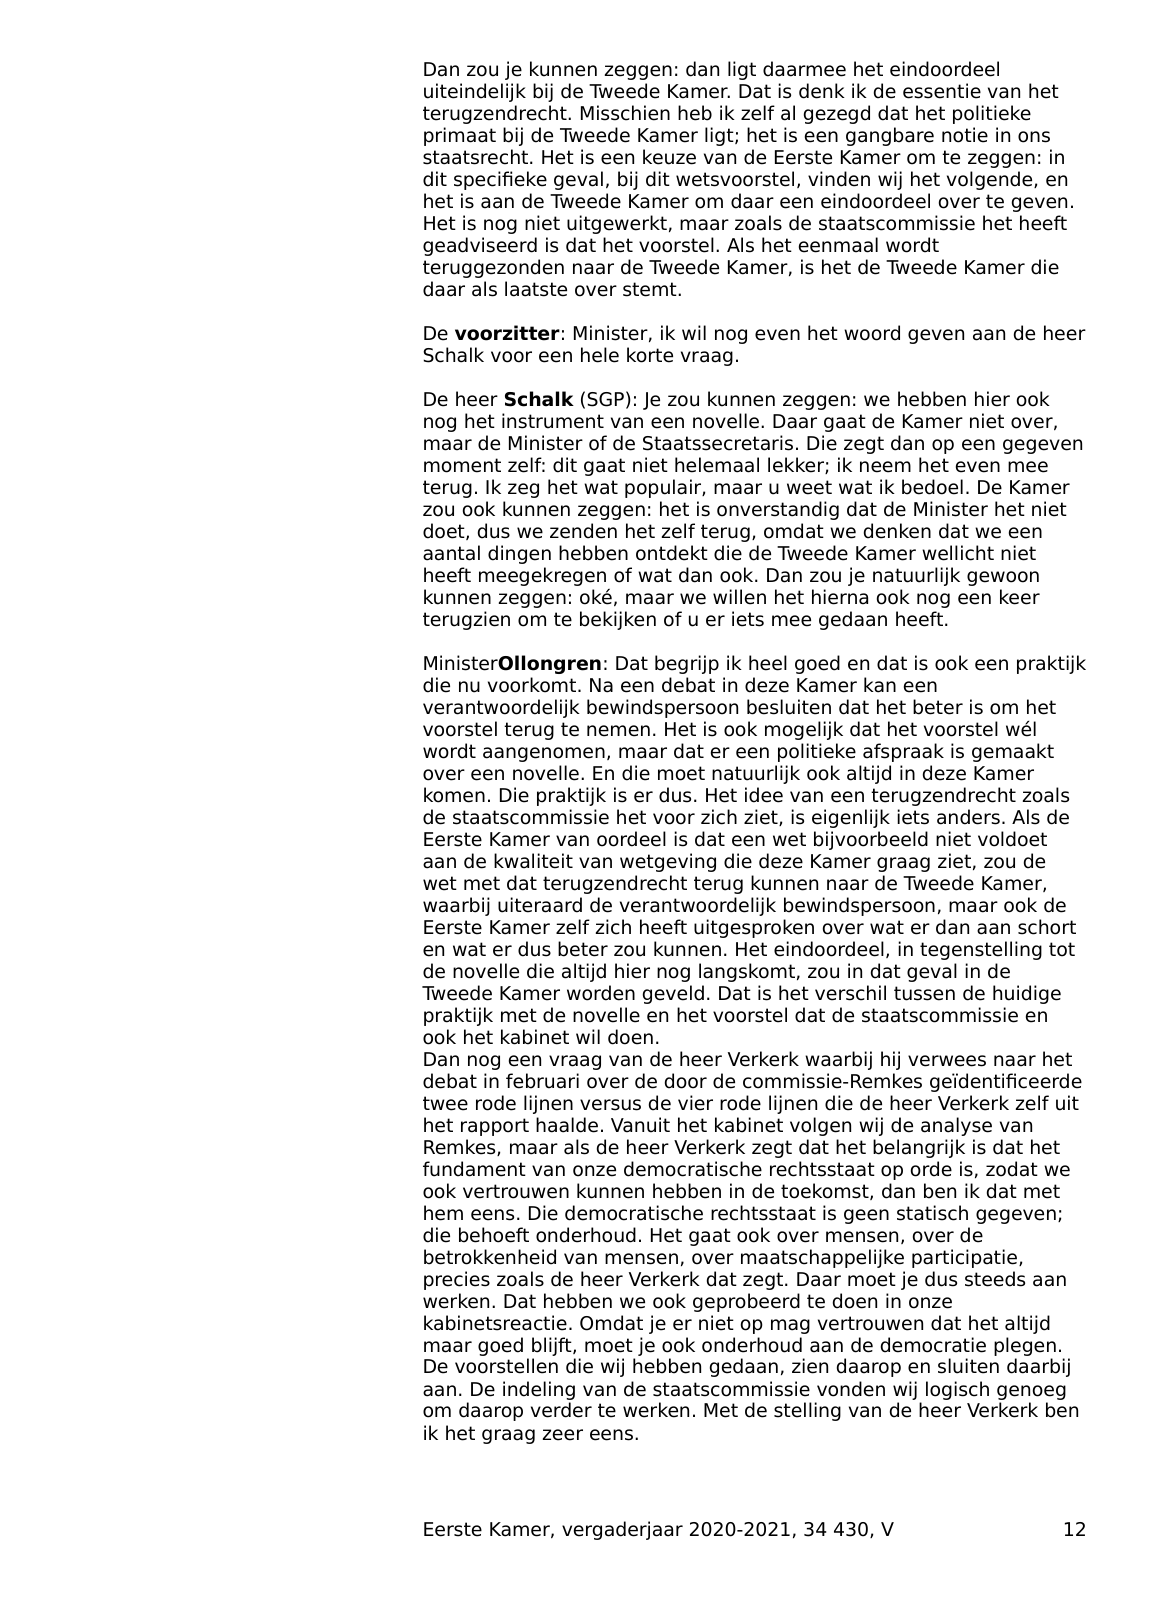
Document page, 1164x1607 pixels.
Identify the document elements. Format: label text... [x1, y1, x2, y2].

text Dan zou je kunnen zeggen: dan ligt daarmee het eindoordeel uiteindelijk bij de Tweede Kamer. Dat is denk ik de essentie van het terugzendrecht. Misschien heb ik zelf al gezegd dat het politieke primaat bij de Tweede Kamer ligt; het is een gangbare notie in ons staatsrecht. Het is een keuze van de Eerste Kamer om te zeggen: in dit specifieke geval, bij dit wetsvoorstel, vinden wij het volgende, en het is aan de Tweede Kamer om daar een eindoordeel over te geven. Het is nog niet uitgewerkt, maar zoals de staatscommissie het heeft geadviseerd is dat het voorstel. Als het eenmaal wordt teruggezonden naar de Tweede Kamer, is het de Tweede Kamer die daar als laatste over stemt. [422, 59, 1087, 301]
text De voorzitter: Minister, ik wil nog even het woord geven aan de heer Schalk voor een hele korte vraag. [422, 323, 1087, 367]
text Dan nog een vraag van de heer Verkerk waarbij hij verwees naar het debat in februari over de door de commissie-Remkes geïdentificeerde twee rode lijnen versus de vier rode lijnen die de heer Verkerk zelf uit het rapport haalde. Vanuit het kabinet volgen wij de analyse van Remkes, maar als de heer Verkerk zegt dat het belangrijk is dat het fundament van onze democratische rechtsstaat op orde is, zodat we ook vertrouwen kunnen hebben in de toekomst, dan ben ik dat met hem eens. Die democratische rechtsstaat is geen statisch gegeven; die behoeft onderhoud. Het gaat ook over mensen, over de betrokkenheid van mensen, over maatschappelijke participatie, precies zoals de heer Verkerk dat zegt. Daar moet je dus steeds aan werken. Dat hebben we ook geprobeerd te doen in onze kabinetsreactie. Omdat je er niet op mag vertrouwen dat het altijd maar goed blijft, moet je ook onderhoud aan de democratie plegen. De voorstellen die wij hebben gedaan, zien daarop en sluiten daarbij aan. De indeling van de staatscommissie vonden wij logisch genoeg om daarop verder te werken. Met de stelling van de heer Verkerk ben ik het graag zeer eens. [422, 1049, 1087, 1444]
text De heer Schalk (SGP): Je zou kunnen zeggen: we hebben hier ook nog het instrument van een novelle. Daar gaat de Kamer niet over, maar de Minister of de Staatssecretaris. Die zegt dan op een gegeven moment zelf: dit gaat niet helemaal lekker; ik neem het even mee terug. Ik zeg het wat populair, maar u weet wat ik bedoel. De Kamer zou ook kunnen zeggen: het is onverstandig dat de Minister het niet doet, dus we zenden het zelf terug, omdat we denken dat we een aantal dingen hebben ontdekt die de Tweede Kamer wellicht niet heeft meegekregen of wat dan ook. Dan zou je natuurlijk gewoon kunnen zeggen: oké, maar we willen het hierna ook nog een keer terugzien om te bekijken of u er iets mee gedaan heeft. [422, 389, 1087, 631]
text MinisterOllongren: Dat begrijp ik heel goed en dat is ook een praktijk die nu voorkomt. Na een debat in deze Kamer kan een verantwoordelijk bewindspersoon besluiten dat het beter is om het voorstel terug te nemen. Het is ook mogelijk dat het voorstel wél wordt aangenomen, maar dat er een politieke afspraak is gemaakt over een novelle. En die moet natuurlijk ook altijd in deze Kamer komen. Die praktijk is er dus. Het idee van een terugzendrecht zoals de staatscommissie het voor zich ziet, is eigenlijk iets anders. Als de Eerste Kamer van oordeel is dat een wet bijvoorbeeld niet voldoet aan de kwaliteit van wetgeving die deze Kamer graag ziet, zou de wet met dat terugzendrecht terug kunnen naar de Tweede Kamer, waarbij uiteraard de verantwoordelijk bewindspersoon, maar ook de Eerste Kamer zelf zich heeft uitgesproken over wat er dan aan schort en wat er dus beter zou kunnen. Het eindoordeel, in tegenstelling tot de novelle die altijd hier nog langskomt, zou in dat geval in de Tweede Kamer worden geveld. Dat is het verschil tussen de huidige praktijk met de novelle en het voorstel dat de staatscommissie en ook het kabinet wil doen. [422, 653, 1087, 1049]
